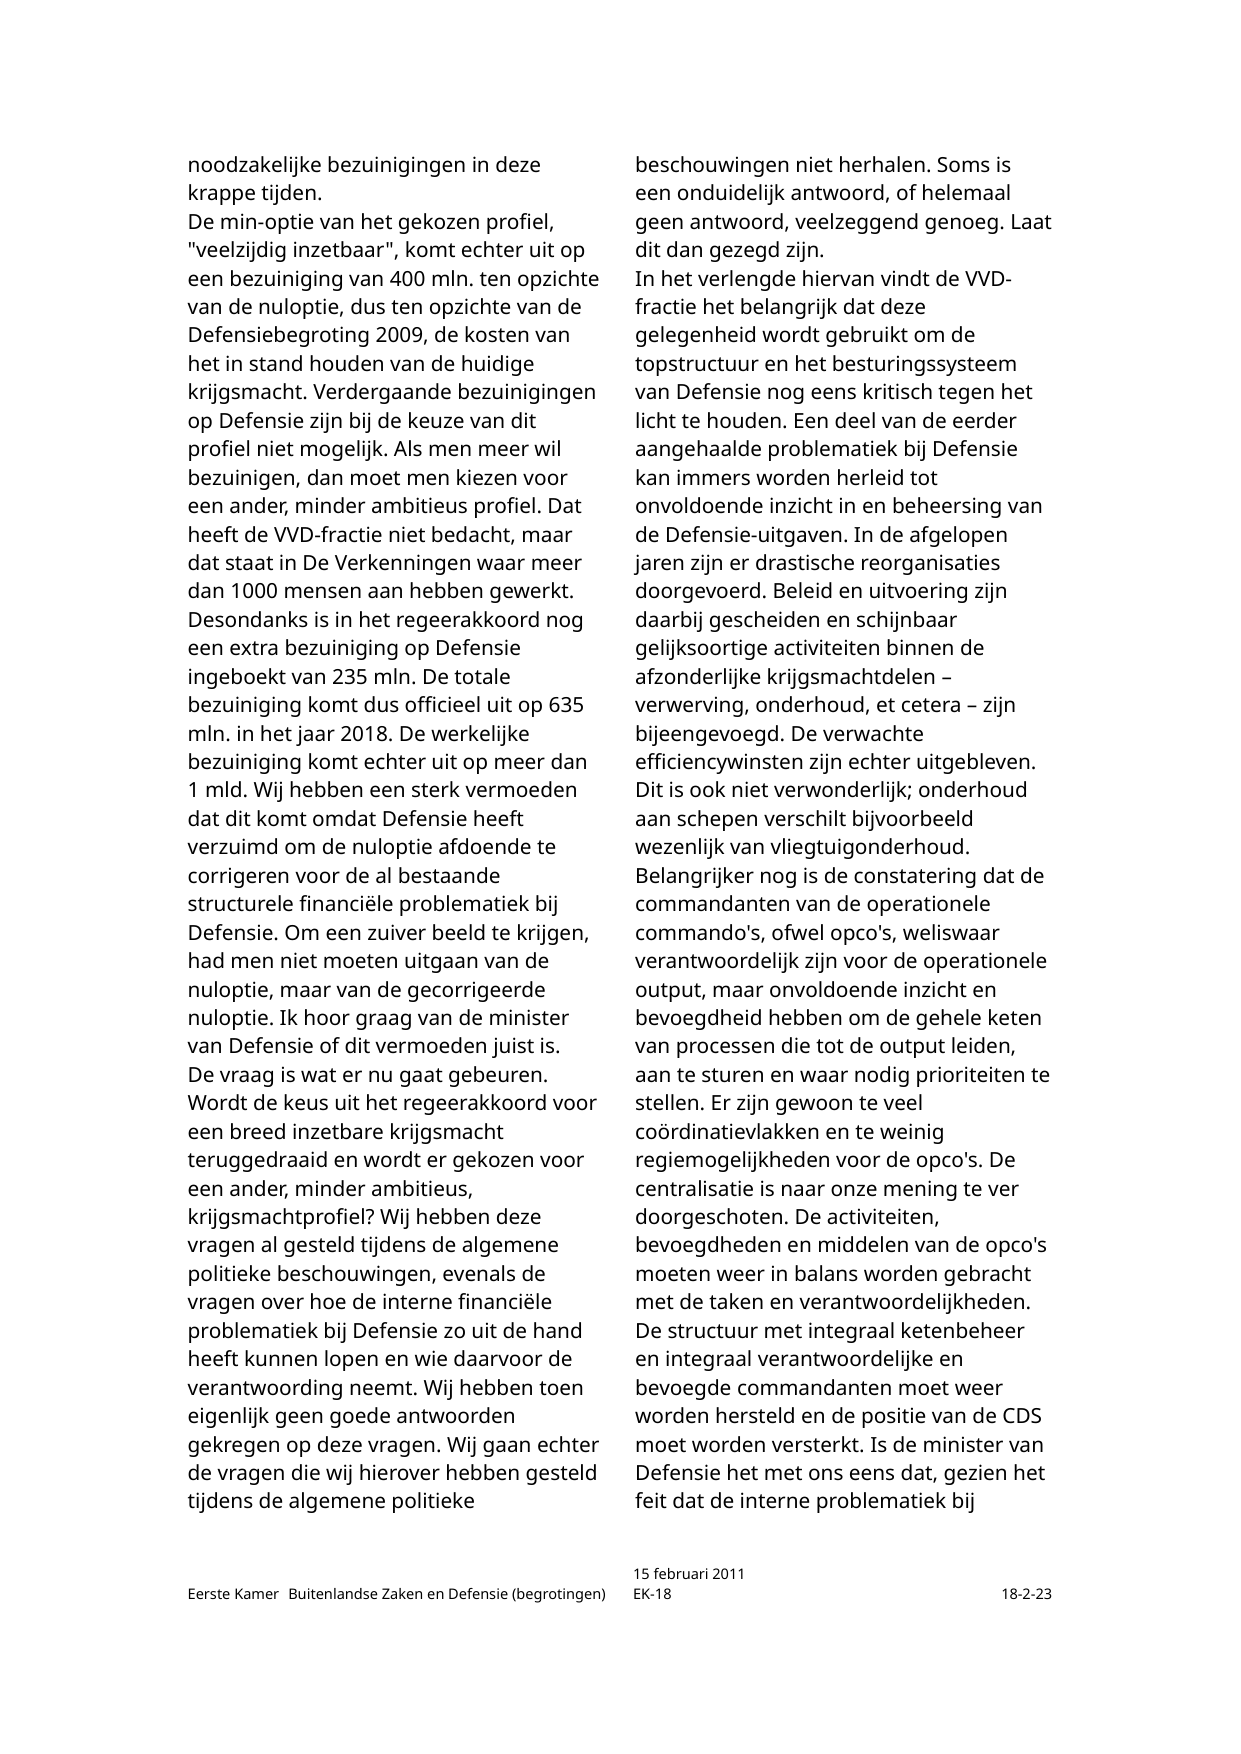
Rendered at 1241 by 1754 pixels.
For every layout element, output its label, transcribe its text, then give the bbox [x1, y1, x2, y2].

text De min-optie van het gekozen profiel, "veelzijdig inzetbaar", komt echter uit op een bezuiniging van 400 mln. ten opzichte van de nuloptie, dus ten opzichte van de Defensiebegroting 2009, de kosten van het in stand houden van de huidige krijgsmacht. Verdergaande bezuinigingen op Defensie zijn bij de keuze van dit profiel niet mogelijk. Als men meer wil bezuinigen, dan moet men kiezen voor een ander, minder ambitieus profiel. Dat heeft de VVD-fractie niet bedacht, maar dat staat in De Verkenningen waar meer dan 1000 mensen aan hebben gewerkt. Desondanks is in het regeerakkoord nog een extra bezuiniging op Defensie ingeboekt van 235 mln. De totale bezuiniging komt dus officieel uit op 635 mln. in het jaar 2018. De werkelijke bezuiniging komt echter uit op meer dan 1 mld. Wij hebben een sterk vermoeden dat dit komt omdat Defensie heeft verzuimd om de nuloptie afdoende te corrigeren voor de al bestaande structurele financiële problematiek bij Defensie. Om een zuiver beeld te krijgen, had men niet moeten uitgaan van de nuloptie, maar van de gecorrigeerde nuloptie. Ik hoor graag van de minister van Defensie of dit vermoeden juist is. [187, 207, 605, 1060]
text De vraag is wat er nu gaat gebeuren. Wordt de keus uit het regeerakkoord voor een breed inzetbare krijgsmacht teruggedraaid en wordt er gekozen voor een ander, minder ambitieus, krijgsmachtprofiel? Wij hebben deze vragen al gesteld tijdens de algemene politieke beschouwingen, evenals de vragen over hoe de interne financiële problematiek bij Defensie zo uit de hand heeft kunnen lopen en wie daarvoor de verantwoording neemt. Wij hebben toen eigenlijk geen goede antwoorden gekregen op deze vragen. Wij gaan echter de vragen die wij hierover hebben gesteld tijdens de algemene politieke [187, 1060, 605, 1515]
text Belangrijker nog is de constatering dat de commandanten van de operationele commando's, ofwel opco's, weliswaar verantwoordelijk zijn voor de operationele output, maar onvoldoende inzicht en bevoegdheid hebben om de gehele keten van processen die tot de output leiden, aan te sturen en waar nodig prioriteiten te stellen. Er zijn gewoon te veel coördinatievlakken en te weinig regiemogelijkheden voor de opco's. De centralisatie is naar onze mening te ver doorgeschoten. De activiteiten, bevoegdheden en middelen van de opco's moeten weer in balans worden gebracht met de taken en verantwoordelijkheden. De structuur met integraal ketenbeheer en integraal verantwoordelijke en bevoegde commandanten moet weer worden hersteld en de positie van de CDS moet worden versterkt. Is de minister van Defensie het met ons eens dat, gezien het feit dat de interne problematiek bij [635, 861, 1053, 1515]
text In het verlengde hiervan vindt de VVD-fractie het belangrijk dat deze gelegenheid wordt gebruikt om de topstructuur en het besturingssysteem van Defensie nog eens kritisch tegen het licht te houden. Een deel van de eerder aangehaalde problematiek bij Defensie kan immers worden herleid tot onvoldoende inzicht in en beheersing van de Defensie-uitgaven. In de afgelopen jaren zijn er drastische reorganisaties doorgevoerd. Beleid en uitvoering zijn daarbij gescheiden en schijnbaar gelijksoortige activiteiten binnen de afzonderlijke krijgsmachtdelen – verwerving, onderhoud, et cetera – zijn bijeengevoegd. De verwachte efficiencywinsten zijn echter uitgebleven. Dit is ook niet verwonderlijk; onderhoud aan schepen verschilt bijvoorbeeld wezenlijk van vliegtuigonderhoud. [635, 264, 1053, 861]
text noodzakelijke bezuinigingen in deze krappe tijden. [187, 150, 605, 207]
text beschouwingen niet herhalen. Soms is een onduidelijk antwoord, of helemaal geen antwoord, veelzeggend genoeg. Laat dit dan gezegd zijn. [635, 150, 1053, 264]
